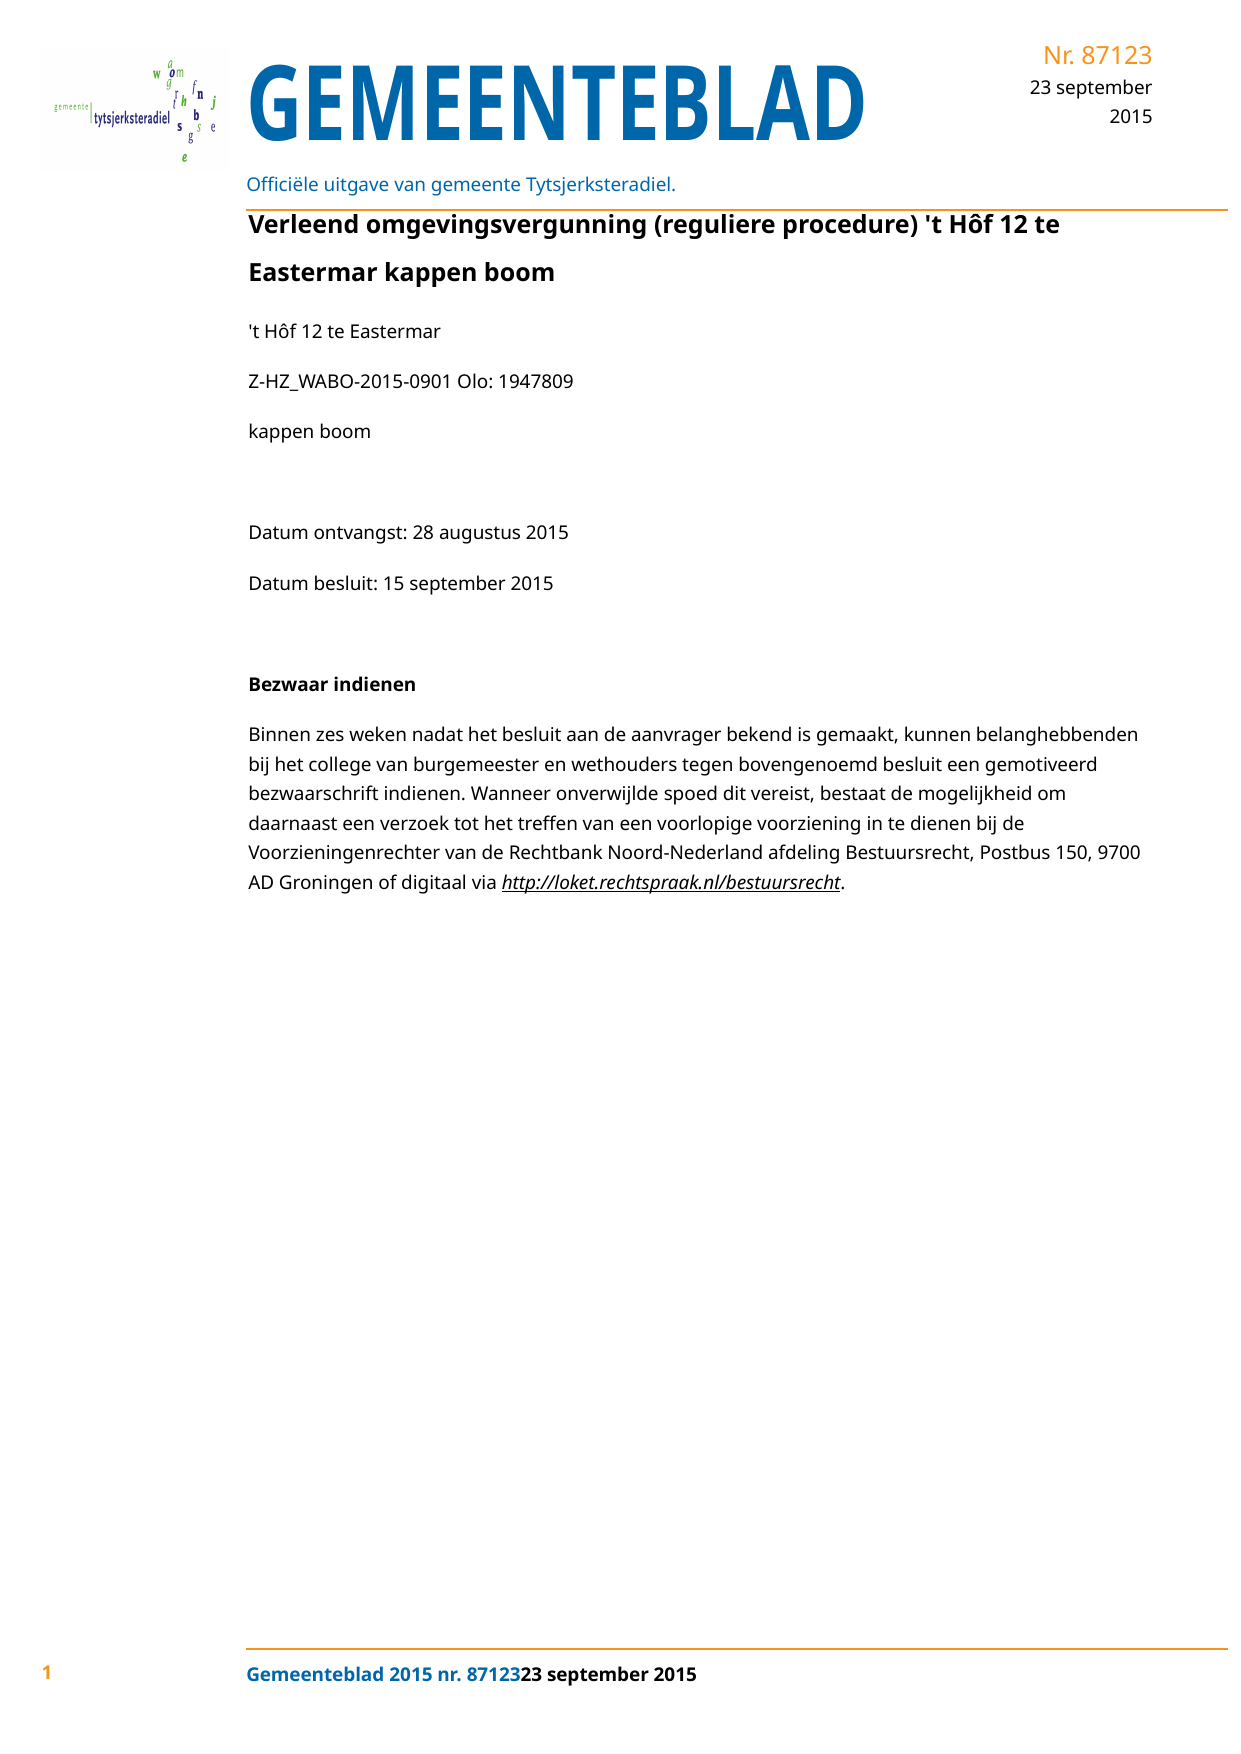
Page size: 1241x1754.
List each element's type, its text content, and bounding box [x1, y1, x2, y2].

text Datum besluit: 15 september 2015 [248, 570, 1152, 596]
picture [41, 47, 231, 172]
text Z-HZ_WABO-2015-0901 Olo: 1947809 [248, 368, 1152, 394]
text Binnen zes weken nadat het besluit aan de aanvrager bekend is gemaakt, kunnen belanghebbenden bij het college van burgemeester en wethouders tegen bovengenoemd besluit een gemotiveerd bezwaarschrift indienen. Wanneer onverwijlde spoed dit vereist, bestaat de mogelijkheid om daarnaast een verzoek tot het treffen van een voorlopige voorziening in te dienen bij de Voorzieningenrechter van de Rechtbank Noord-Nederland afdeling Bestuursrecht, Postbus 150, 9700 AD Groningen of digitaal via http://loket.rechtspraak.nl/bestuursrecht. [248, 721, 1152, 895]
text 't Hôf 12 te Eastermar [248, 318, 1152, 344]
text Datum ontvangst: 28 augustus 2015 [248, 519, 1152, 545]
text Bezwaar indienen [248, 671, 1152, 697]
text Verleend omgevingsvergunning (reguliere procedure) 't Hôf 12 te Eastermar kappen boom [248, 211, 1152, 288]
text kappen boom [248, 419, 1152, 444]
